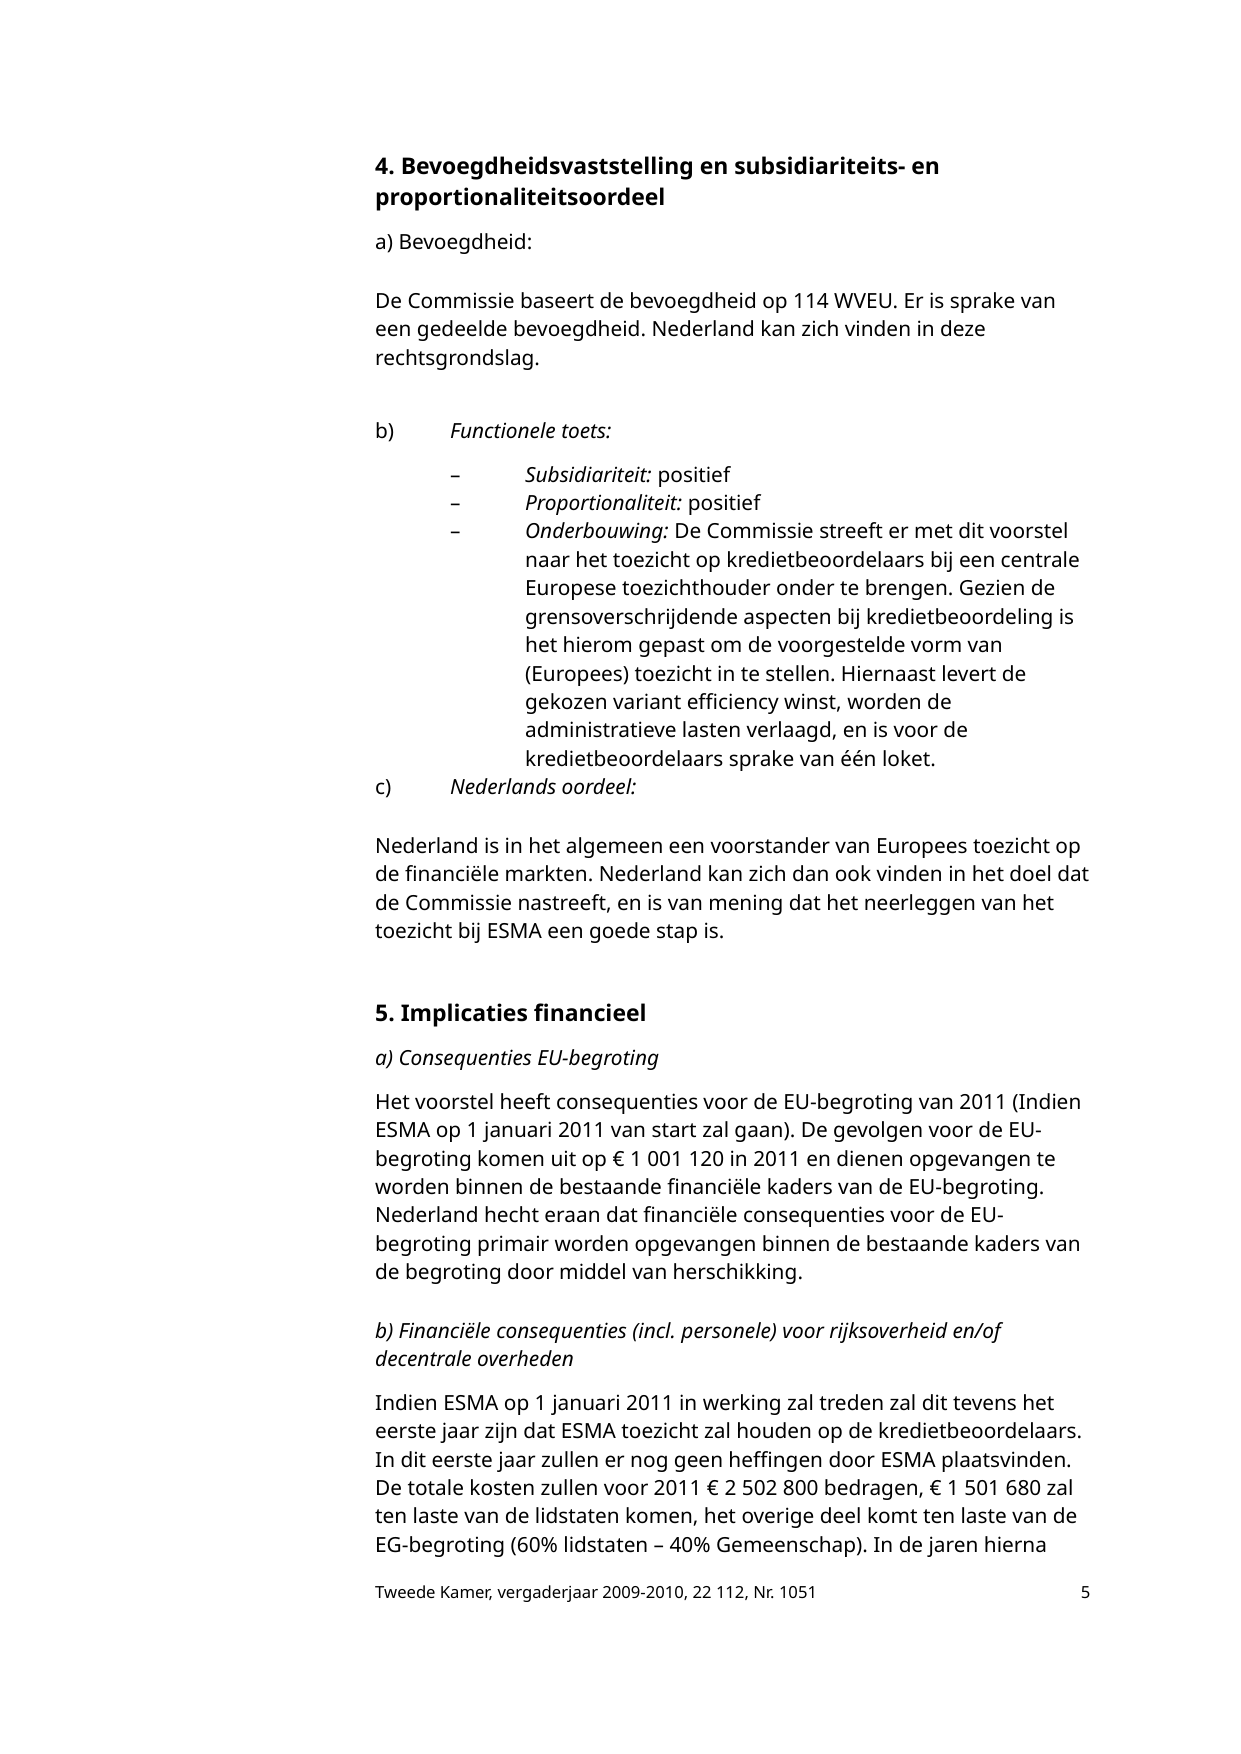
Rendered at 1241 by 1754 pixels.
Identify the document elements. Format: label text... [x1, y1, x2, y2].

text Nederland is in het algemeen een voorstander van Europees toezicht op de financiële markten. Nederland kan zich dan ook vinden in het doel dat de Commissie nastreeft, en is van mening dat het neerleggen van het toezicht bij ESMA een goede stap is. [375, 831, 1090, 945]
list Nederlands oordeel: [375, 772, 1090, 801]
text Indien ESMA op 1 januari 2011 in werking zal treden zal dit tevens het eerste jaar zijn dat ESMA toezicht zal houden op de kredietbeoordelaars. In dit eerste jaar zullen er nog geen heffingen door ESMA plaatsvinden. De totale kosten zullen voor 2011 € 2 502 800 bedragen, € 1 501 680 zal ten laste van de lidstaten komen, het overige deel komt ten laste van de EG-begroting (60% lidstaten – 40% Gemeenschap). In de jaren hierna [375, 1388, 1090, 1558]
text Het voorstel heeft consequenties voor de EU-begroting van 2011 (Indien ESMA op 1 januari 2011 van start zal gaan). De gevolgen voor de EU-begroting komen uit op € 1 001 120 in 2011 en dienen opgevangen te worden binnen de bestaande financiële kaders van de EU-begroting. Nederland hecht eraan dat financiële consequenties voor de EU-begroting primair worden opgevangen binnen de bestaande kaders van de begroting door middel van herschikking. [375, 1087, 1090, 1286]
list Proportionaliteit: positief [450, 488, 1090, 517]
text b) Financiële consequenties (incl. personele) voor rijksoverheid en/of decentrale overheden [375, 1316, 1090, 1373]
subtitle 4. Bevoegdheidsvaststelling en subsidiariteits- en proportionaliteitsoordeel [375, 150, 1090, 212]
list Subsidiariteit: positief [450, 460, 1090, 488]
list Onderbouwing: De Commissie streeft er met dit voorstel naar het toezicht op kredietbeoordelaars bij een centrale Europese toezichthouder onder te brengen. Gezien de grensoverschrijdende aspecten bij kredietbeoordeling is het hierom gepast om de voorgestelde vorm van (Europees) toezicht in te stellen. Hiernaast levert de gekozen variant efficiency winst, worden de administratieve lasten verlaagd, en is voor de kredietbeoordelaars sprake van één loket. [450, 517, 1090, 772]
text De Commissie baseert de bevoegdheid op 114 WVEU. Er is sprake van een gedeelde bevoegdheid. Nederland kan zich vinden in deze rechtsgrondslag. [375, 286, 1090, 371]
subtitle 5. Implicaties financieel [375, 997, 1090, 1028]
list Functionele toets: [375, 416, 1090, 445]
text a) Bevoegdheid: [375, 227, 1090, 256]
text a) Consequenties EU-begroting [375, 1043, 1090, 1072]
